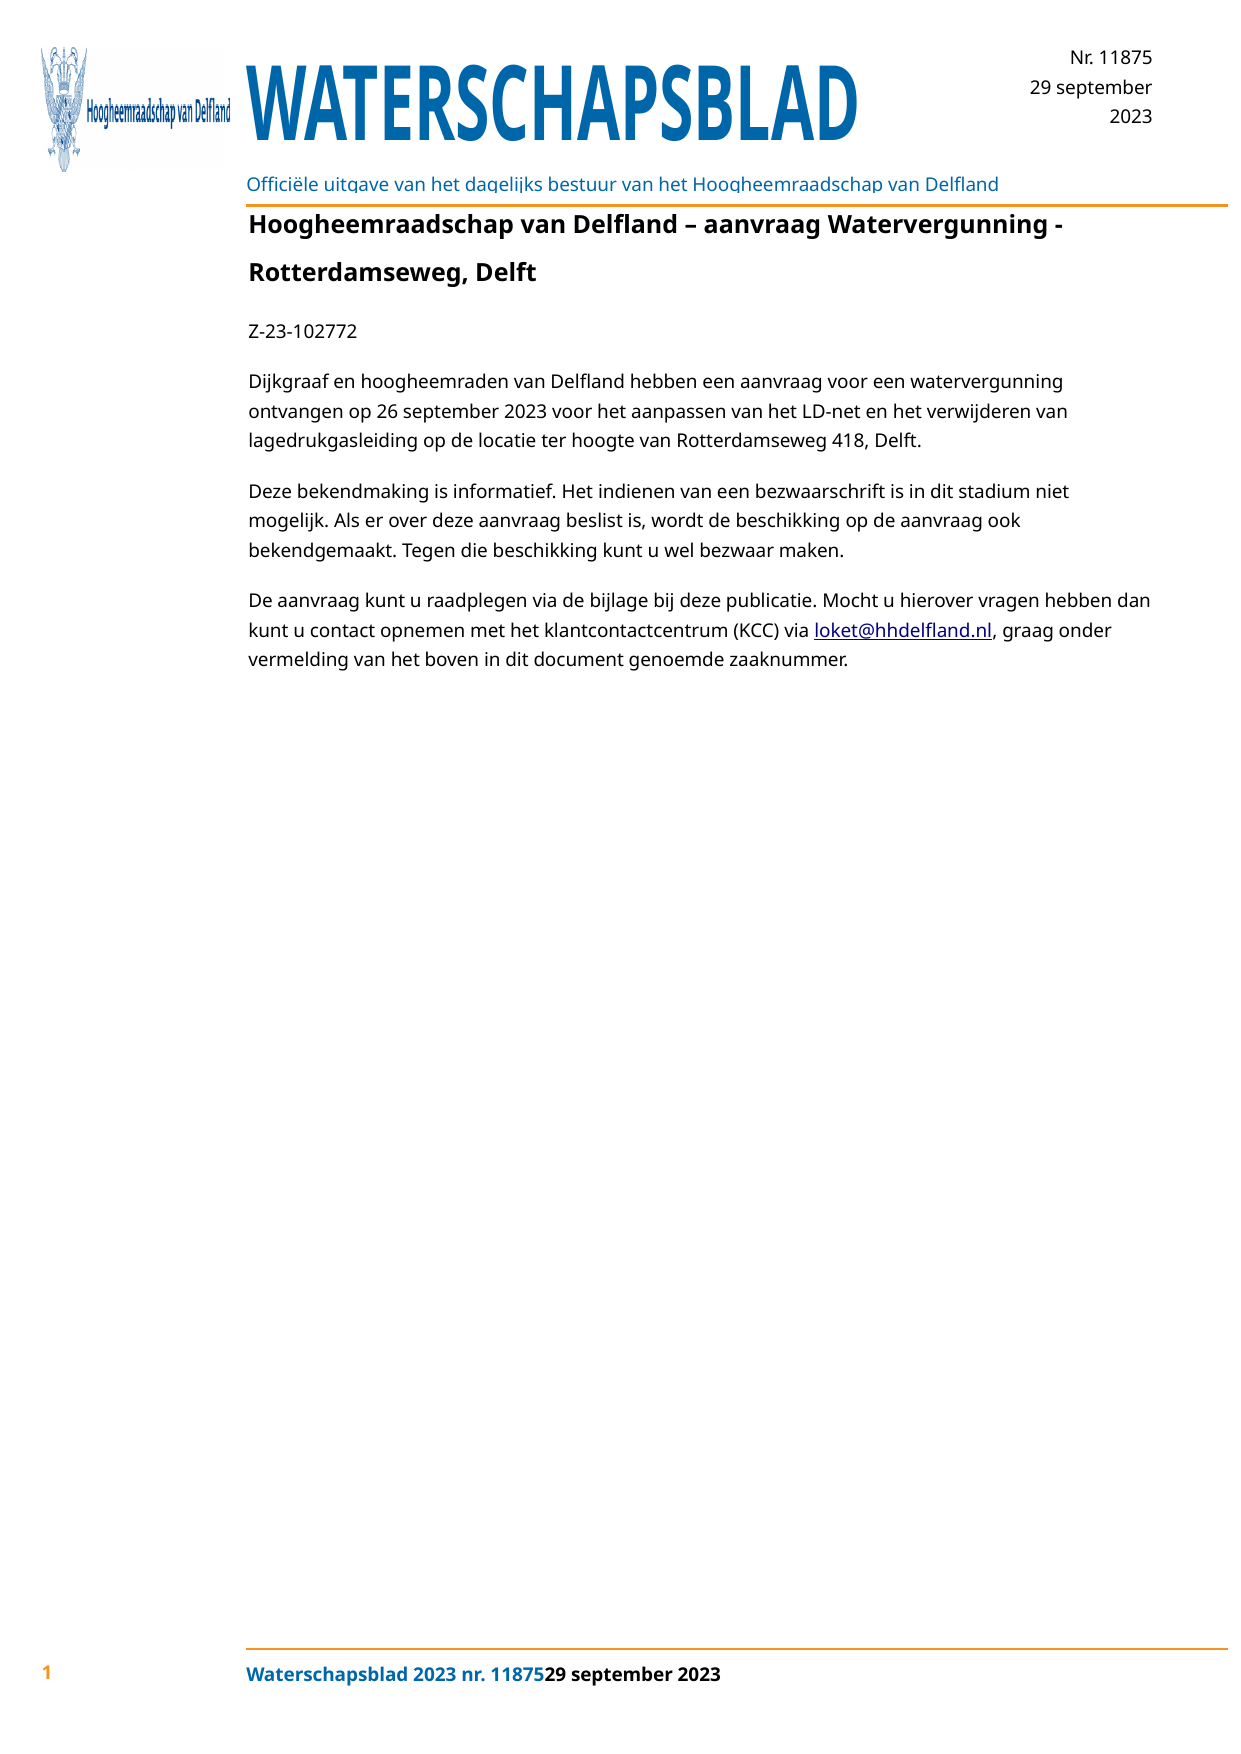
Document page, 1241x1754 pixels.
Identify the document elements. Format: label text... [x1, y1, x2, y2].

text Hoogheemraadschap van Delfland – aanvraag Watervergunning - Rotterdamseweg, Delft [248, 207, 1152, 288]
text Deze bekendmaking is informatief. Het indienen van een bezwaarschrift is in dit stadium niet mogelijk. Als er over deze aanvraag beslist is, wordt de beschikking op de aanvraag ook bekendgemaakt. Tegen die beschikking kunt u wel bezwaar maken. [248, 478, 1152, 563]
text De aanvraag kunt u raadplegen via de bijlage bij deze publicatie. Mocht u hierover vragen hebben dan kunt u contact opnemen met het klantcontactcentrum (KCC) via loket@hhdelfland.nl, graag onder vermelding van het boven in dit document genoemde zaaknummer. [248, 587, 1152, 672]
picture [41, 47, 231, 172]
text Dijkgraaf en hoogheemraden van Delfland hebben een aanvraag voor een watervergunning ontvangen op 26 september 2023 voor het aanpassen van het LD-net en het verwijderen van lagedrukgasleiding op de locatie ter hoogte van Rotterdamseweg 418, Delft. [248, 368, 1152, 453]
text Z-23-102772 [248, 318, 1152, 344]
